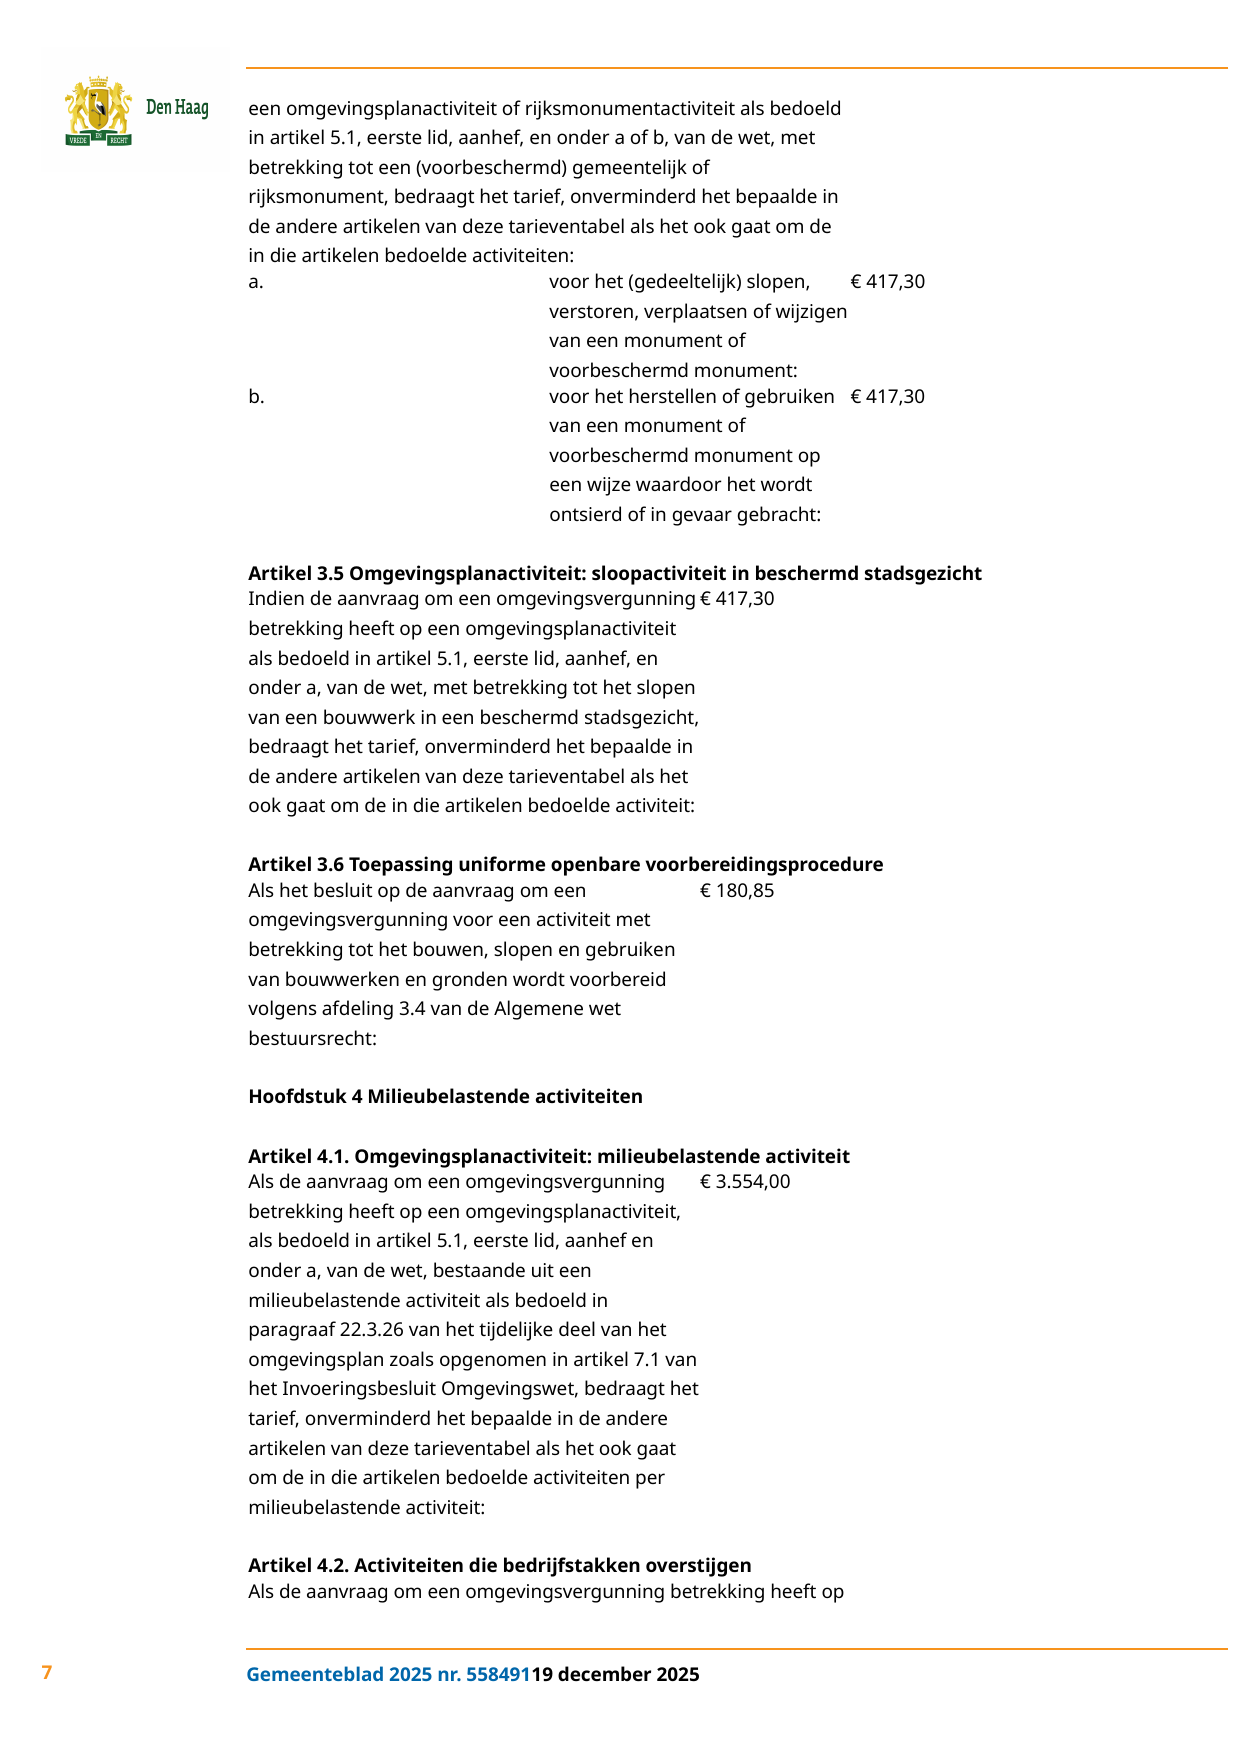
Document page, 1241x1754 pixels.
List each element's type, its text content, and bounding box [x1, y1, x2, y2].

table_header Artikel 3.6 Toepassing uniforme openbare voorbereidingsprocedure [248, 851, 1152, 877]
table_cell a. [248, 269, 549, 383]
table_cell voor het (gedeeltelijk) slopen, verstoren, verplaatsen of wijzigen van een monument of voorbeschermd monument: [549, 269, 850, 383]
table_header Artikel 3.5 Omgevingsplanactiviteit: sloopactiviteit in beschermd stadsgezicht [248, 560, 1152, 586]
table_cell € 417,30 [700, 586, 1152, 818]
table_cell € 417,30 [850, 269, 1152, 383]
table_cell € 3.554,00 [700, 1169, 1152, 1520]
table_cell voor het herstellen of gebruiken van een monument of voorbeschermd monument op een wijze waardoor het wordt ontsierd of in gevaar gebracht: [549, 383, 850, 527]
table_cell Indien de aanvraag om een omgevingsvergunning betrekking heeft op een omgevingsplanactiviteit als bedoeld in artikel 5.1, eerste lid, aanhef, en onder a, van de wet, met betrekking tot het slopen van een bouwwerk in een beschermd stadsgezicht, bedraagt het tarief, onverminderd het bepaalde in de andere artikelen van deze tarieventabel als het ook gaat om de in die artikelen bedoelde activiteit: [248, 586, 700, 818]
table_cell [850, 95, 1152, 268]
table_header Artikel 4.1. Omgevingsplanactiviteit: milieubelastende activiteit [248, 1143, 1152, 1168]
table_cell een omgevingsplanactiviteit of rijksmonumentactiviteit als bedoeld in artikel 5.1, eerste lid, aanhef, en onder a of b, van de wet, met betrekking tot een (voorbeschermd) gemeentelijk of rijksmonument, bedraagt het tarief, onverminderd het bepaalde in de andere artikelen van deze tarieventabel als het ook gaat om de in die artikelen bedoelde activiteiten: [248, 95, 850, 268]
table_cell € 417,30 [850, 383, 1152, 527]
table_cell Als het besluit op de aanvraag om een omgevingsvergunning voor een activiteit met betrekking tot het bouwen, slopen en gebruiken van bouwwerken en gronden wordt voorbereid volgens afdeling 3.4 van de Algemene wet bestuursrecht: [248, 877, 700, 1051]
picture [41, 47, 231, 172]
text Hoofdstuk 4 Milieubelastende activiteiten [248, 1083, 1152, 1109]
table_header Artikel 4.2. Activiteiten die bedrijfstakken overstijgen [248, 1553, 1152, 1578]
table_cell b. [248, 383, 549, 527]
table_cell Als de aanvraag om een omgevingsvergunning betrekking heeft op een omgevingsplanactiviteit, als bedoeld in artikel 5.1, eerste lid, aanhef en onder a, van de wet, bestaande uit een milieubelastende activiteit als bedoeld in paragraaf 22.3.26 van het tijdelijke deel van het omgevingsplan zoals opgenomen in artikel 7.1 van het Invoeringsbesluit Omgevingswet, bedraagt het tarief, onverminderd het bepaalde in de andere artikelen van deze tarieventabel als het ook gaat om de in die artikelen bedoelde activiteiten per milieubelastende activiteit: [248, 1169, 700, 1520]
table_cell [850, 1578, 1152, 1604]
table_cell € 180,85 [700, 877, 1152, 1051]
table_cell Als de aanvraag om een omgevingsvergunning betrekking heeft op [248, 1578, 850, 1604]
